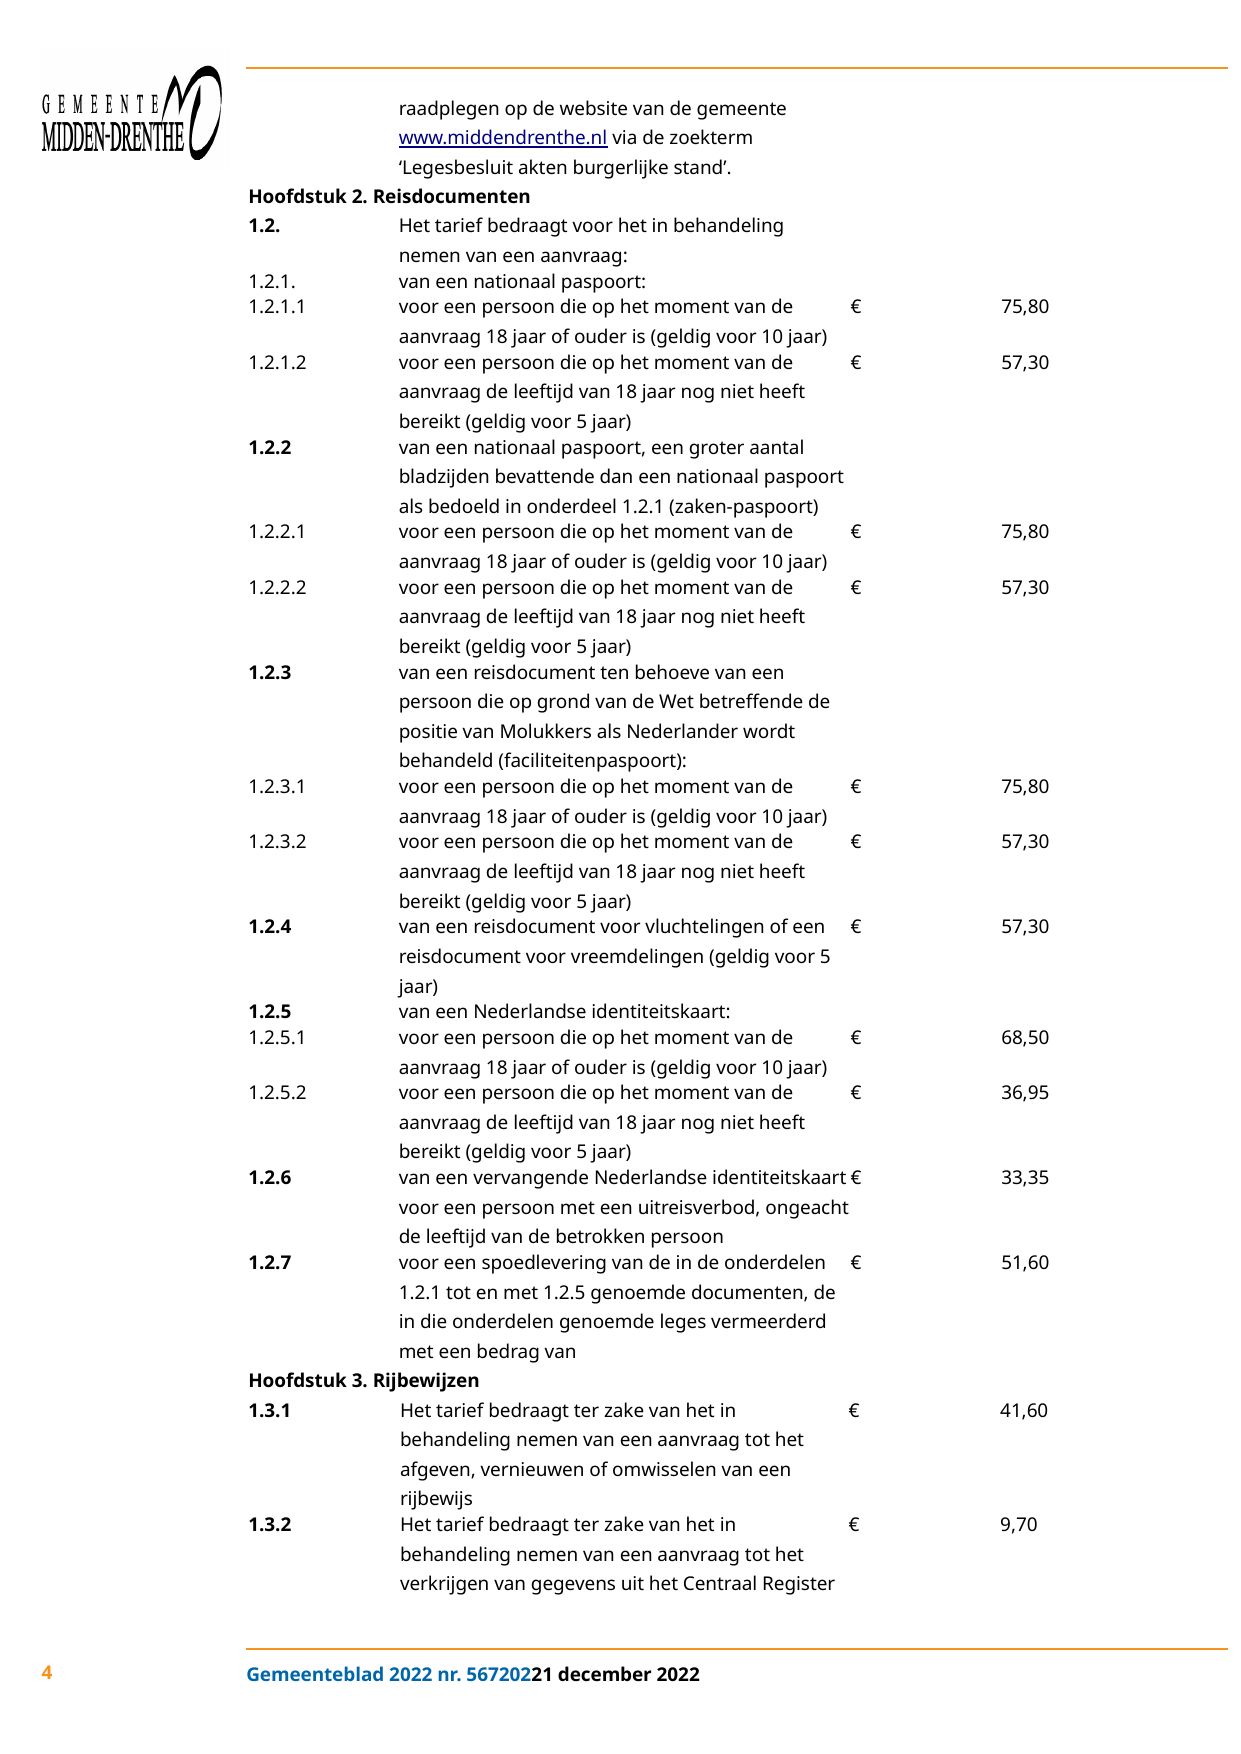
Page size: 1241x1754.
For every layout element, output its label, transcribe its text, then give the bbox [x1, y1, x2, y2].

table_cell 1.2.1. [248, 268, 398, 294]
table_cell € [850, 1249, 1001, 1364]
table_cell 36,95 [1001, 1080, 1152, 1164]
table_cell [1001, 434, 1152, 519]
table_cell van een vervangende Nederlandse identiteitskaart voor een persoon met een uitreisverbod, ongeacht de leeftijd van de betrokken persoon [399, 1165, 850, 1249]
table_cell [1001, 999, 1152, 1024]
text Hoofdstuk 2. Reisdocumenten [248, 183, 1152, 209]
table_cell 1.2.4 [248, 914, 398, 998]
table_cell 1.2.3.1 [248, 774, 398, 829]
table_cell € [850, 829, 1001, 914]
table_cell 1.2.6 [248, 1165, 398, 1249]
table_cell [850, 268, 1001, 294]
table_cell 1.2.2 [248, 434, 398, 519]
picture [41, 47, 231, 172]
table_cell 57,30 [1001, 829, 1152, 914]
table_cell voor een persoon die op het moment van de aanvraag de leeftijd van 18 jaar nog niet heeft bereikt (geldig voor 5 jaar) [399, 574, 850, 659]
table_cell 33,35 [1001, 1165, 1152, 1249]
table_cell 1.2.3 [248, 659, 398, 773]
table_cell voor een persoon die op het moment van de aanvraag 18 jaar of ouder is (geldig voor 10 jaar) [399, 774, 850, 829]
table_cell € [850, 574, 1001, 659]
table_header Het tarief bedraagt voor het in behandeling nemen van een aanvraag: [399, 213, 850, 268]
table_cell € [850, 774, 1001, 829]
table_cell 68,50 [1001, 1024, 1152, 1079]
table_cell 1.2.2.1 [248, 519, 398, 574]
table_cell van een reisdocument ten behoeve van een persoon die op grond van de Wet betreffende de positie van Molukkers als Nederlander wordt behandeld (faciliteitenpaspoort): [399, 659, 850, 773]
table_cell 1.2.3.2 [248, 829, 398, 914]
table_cell 1.2.5.2 [248, 1080, 398, 1164]
table_cell 1.2.2.2 [248, 574, 398, 659]
table_cell Het tarief bedraagt ter zake van het in behandeling nemen van een aanvraag tot het verkrijgen van gegevens uit het Centraal Register [400, 1511, 848, 1596]
table_cell [1001, 95, 1152, 180]
table_cell van een reisdocument voor vluchtelingen of een reisdocument voor vreemdelingen (geldig voor 5 jaar) [399, 914, 850, 998]
table_cell [850, 659, 1001, 773]
table_cell € [850, 349, 1001, 434]
table_cell van een Nederlandse identiteitskaart: [399, 999, 850, 1024]
table_cell [1001, 268, 1152, 294]
table_cell van een nationaal paspoort, een groter aantal bladzijden bevattende dan een nationaal paspoort als bedoeld in onderdeel 1.2.1 (zaken-paspoort) [399, 434, 850, 519]
table_cell 75,80 [1001, 774, 1152, 829]
table_cell 1.3.2 [248, 1511, 400, 1596]
table_cell voor een spoedlevering van de in de onderdelen 1.2.1 tot en met 1.2.5 genoemde documenten, de in die onderdelen genoemde leges vermeerderd met een bedrag van [399, 1249, 850, 1364]
table_cell 75,80 [1001, 519, 1152, 574]
table_header [850, 213, 1001, 268]
table_cell [850, 95, 1001, 180]
table_cell € [850, 1024, 1001, 1079]
table_cell 57,30 [1001, 914, 1152, 998]
table_cell 1.2.1.2 [248, 349, 398, 434]
table_cell raadplegen op de website van de gemeente www.middendrenthe.nl via de zoekterm ‘Legesbesluit akten burgerlijke stand’. [399, 95, 850, 180]
table_cell € [850, 914, 1001, 998]
table_header 1.3.1 [248, 1397, 400, 1511]
table_header 1.2. [248, 213, 398, 268]
table_header € [848, 1397, 1000, 1511]
table_cell 9,70 [1000, 1511, 1152, 1596]
table_cell € [848, 1511, 1000, 1596]
table_cell voor een persoon die op het moment van de aanvraag de leeftijd van 18 jaar nog niet heeft bereikt (geldig voor 5 jaar) [399, 349, 850, 434]
table_cell [248, 95, 398, 180]
table_cell [850, 434, 1001, 519]
table_cell [850, 999, 1001, 1024]
text Hoofdstuk 3. Rijbewijzen [248, 1367, 1152, 1393]
table_cell 1.2.5.1 [248, 1024, 398, 1079]
table_cell 75,80 [1001, 294, 1152, 349]
table_cell van een nationaal paspoort: [399, 268, 850, 294]
table_cell € [850, 1165, 1001, 1249]
table_header [1001, 213, 1152, 268]
table_cell 51,60 [1001, 1249, 1152, 1364]
table_cell € [850, 294, 1001, 349]
table_cell voor een persoon die op het moment van de aanvraag 18 jaar of ouder is (geldig voor 10 jaar) [399, 519, 850, 574]
table_cell 1.2.5 [248, 999, 398, 1024]
table_cell € [850, 1080, 1001, 1164]
table_header Het tarief bedraagt ter zake van het in behandeling nemen van een aanvraag tot het afgeven, vernieuwen of omwisselen van een rijbewijs [400, 1397, 848, 1511]
table_cell [1001, 659, 1152, 773]
table_cell voor een persoon die op het moment van de aanvraag 18 jaar of ouder is (geldig voor 10 jaar) [399, 1024, 850, 1079]
table_cell 1.2.7 [248, 1249, 398, 1364]
table_cell 1.2.1.1 [248, 294, 398, 349]
table_cell 57,30 [1001, 574, 1152, 659]
table_cell voor een persoon die op het moment van de aanvraag de leeftijd van 18 jaar nog niet heeft bereikt (geldig voor 5 jaar) [399, 829, 850, 914]
table_cell voor een persoon die op het moment van de aanvraag de leeftijd van 18 jaar nog niet heeft bereikt (geldig voor 5 jaar) [399, 1080, 850, 1164]
table_header 41,60 [1000, 1397, 1152, 1511]
table_cell € [850, 519, 1001, 574]
table_cell 57,30 [1001, 349, 1152, 434]
table_cell voor een persoon die op het moment van de aanvraag 18 jaar of ouder is (geldig voor 10 jaar) [399, 294, 850, 349]
